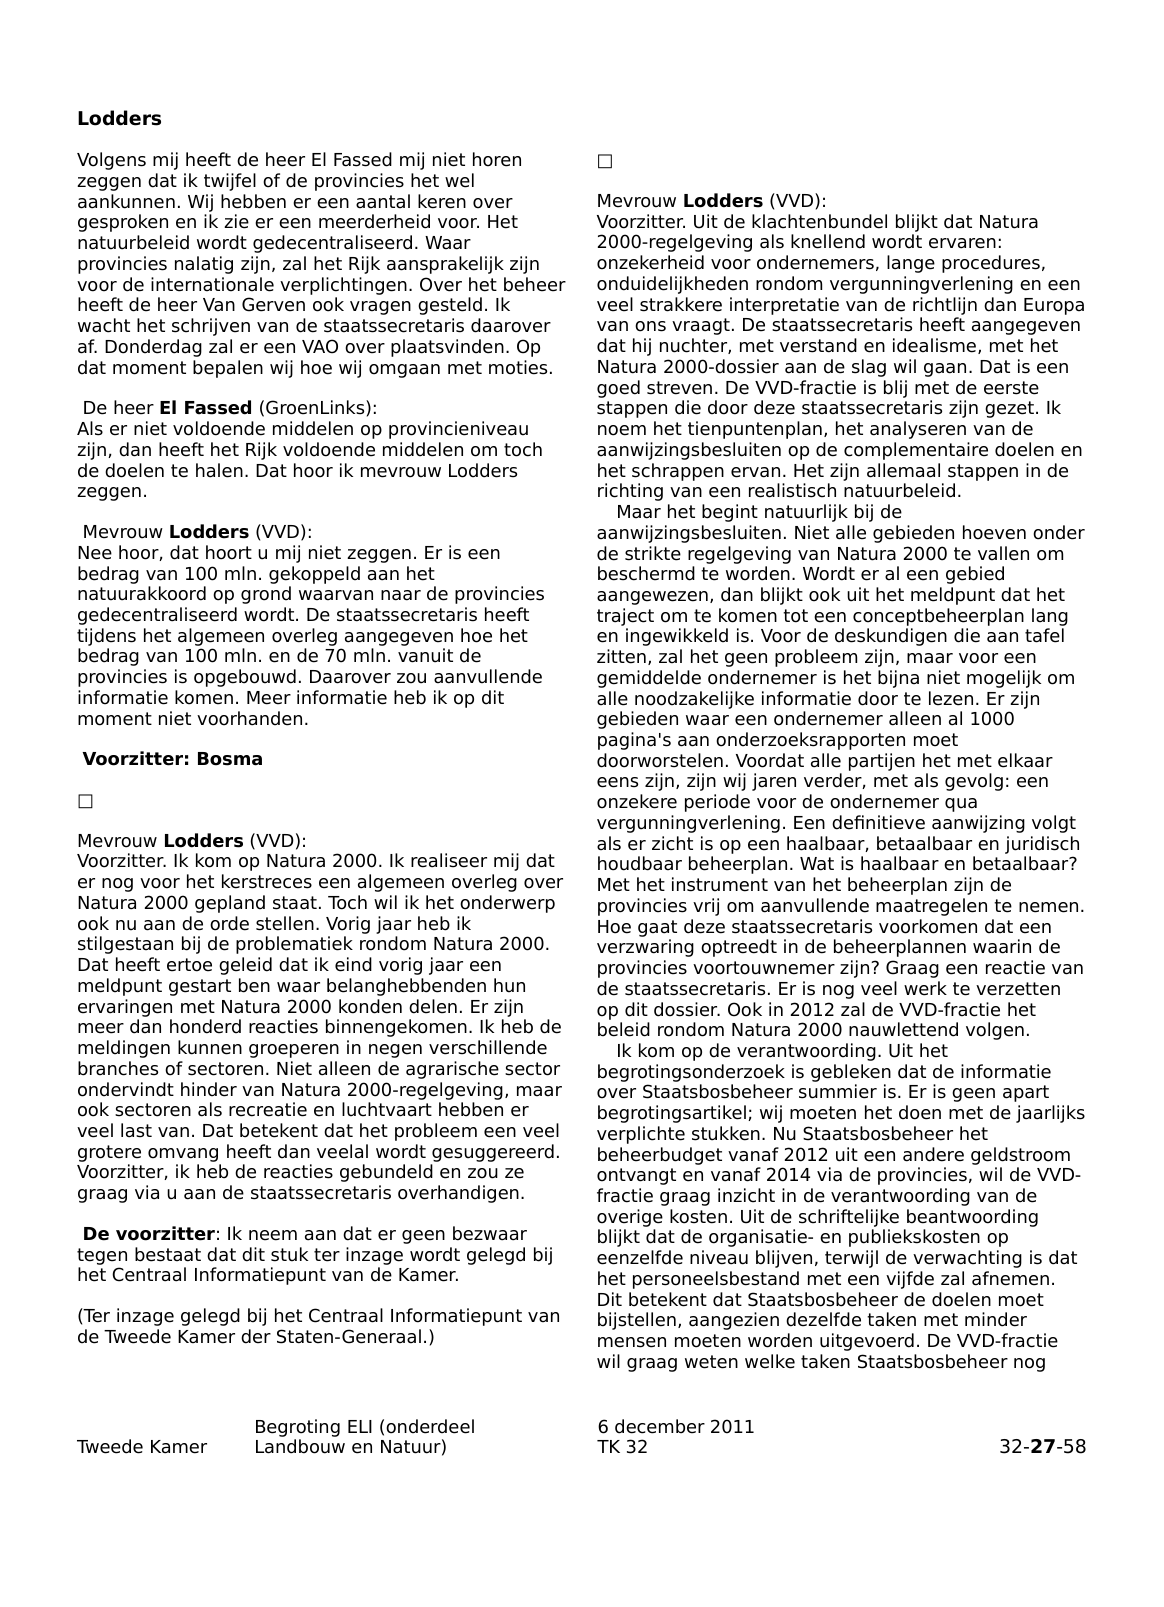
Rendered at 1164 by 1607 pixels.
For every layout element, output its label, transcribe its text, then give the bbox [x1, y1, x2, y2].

text Voorzitter. Uit de klachtenbundel blijkt dat Natura 2000-regelgeving als knellend wordt ervaren: onzekerheid voor ondernemers, lange procedures, onduidelijkheden rondom vergunningverlening en een veel strakkere interpretatie van de richtlijn dan Europa van ons vraagt. De staatssecretaris heeft aangegeven dat hij nuchter, met verstand en idealisme, met het Natura 2000-dossier aan de slag wil gaan. Dat is een goed streven. De VVD-fractie is blij met de eerste stappen die door deze staatssecretaris zijn gezet. Ik noem het tienpuntenplan, het analyseren van de aanwijzingsbesluiten op de complementaire doelen en het schrappen ervan. Het zijn allemaal stappen in de richting van een realistisch natuurbeleid. [596, 212, 1087, 502]
text Mevrouw Lodders (VVD): [77, 522, 567, 543]
text Maar het begint natuurlijk bij de aanwijzingsbesluiten. Niet alle gebieden hoeven onder de strikte regelgeving van Natura 2000 te vallen om beschermd te worden. Wordt er al een gebied aangewezen, dan blijkt ook uit het meldpunt dat het traject om te komen tot een conceptbeheerplan lang en ingewikkeld is. Voor de deskundigen die aan tafel zitten, zal het geen probleem zijn, maar voor een gemiddelde ondernemer is het bijna niet mogelijk om alle noodzakelijke informatie door te lezen. Er zijn gebieden waar een ondernemer alleen al 1000 pagina's aan onderzoeksrapporten moet doorworstelen. Voordat alle partijen het met elkaar eens zijn, zijn wij jaren verder, met als gevolg: een onzekere periode voor de ondernemer qua vergunningverlening. Een definitieve aanwijzing volgt als er zicht is op een haalbaar, betaalbaar en juridisch houdbaar beheerplan. Wat is haalbaar en betaalbaar? Met het instrument van het beheerplan zijn de provincies vrij om aanvullende maatregelen te nemen. Hoe gaat deze staatssecretaris voorkomen dat een verzwaring optreedt in de beheerplannen waarin de provincies voortouwnemer zijn? Graag een reactie van de staatssecretaris. Er is nog veel werk te verzetten op dit dossier. Ook in 2012 zal de VVD-fractie het beleid rondom Natura 2000 nauwlettend volgen. [596, 502, 1087, 1041]
text Volgens mij heeft de heer El Fassed mij niet horen zeggen dat ik twijfel of de provincies het wel aankunnen. Wij hebben er een aantal keren over gesproken en ik zie er een meerderheid voor. Het natuurbeleid wordt gedecentraliseerd. Waar provincies nalatig zijn, zal het Rijk aansprakelijk zijn voor de internationale verplichtingen. Over het beheer heeft de heer Van Gerven ook vragen gesteld. Ik wacht het schrijven van de staatssecretaris daarover af. Donderdag zal er een VAO over plaatsvinden. Op dat moment bepalen wij hoe wij omgaan met moties. [77, 150, 567, 378]
text Voorzitter: Bosma [77, 749, 567, 770]
text Mevrouw Lodders (VVD): [77, 831, 567, 851]
text De voorzitter: Ik neem aan dat er geen bezwaar tegen bestaat dat dit stuk ter inzage wordt gelegd bij het Centraal Informatiepunt van de Kamer. [77, 1224, 567, 1286]
text Mevrouw Lodders (VVD): [596, 191, 1087, 212]
text Als er niet voldoende middelen op provincieniveau zijn, dan heeft het Rijk voldoende middelen om toch de doelen te halen. Dat hoor ik mevrouw Lodders zeggen. [77, 419, 567, 502]
text De heer El Fassed (GroenLinks): [77, 398, 567, 419]
text Ik kom op de verantwoording. Uit het begrotingsonderzoek is gebleken dat de informatie over Staatsbosbeheer summier is. Er is geen apart begrotingsartikel; wij moeten het doen met de jaarlijks verplichte stukken. Nu Staatsbosbeheer het beheerbudget vanaf 2012 uit een andere geldstroom ontvangt en vanaf 2014 via de provincies, wil de VVD-fractie graag inzicht in de verantwoording van de overige kosten. Uit de schriftelijke beantwoording blijkt dat de organisatie- en publiekskosten op eenzelfde niveau blijven, terwijl de verwachting is dat het personeelsbestand met een vijfde zal afnemen. Dit betekent dat Staatsbosbeheer de doelen moet bijstellen, aangezien dezelfde taken met minder mensen moeten worden uitgevoerd. De VVD-fractie wil graag weten welke taken Staatsbosbeheer nog [596, 1041, 1087, 1372]
text □ [596, 150, 1087, 171]
text Nee hoor, dat hoort u mij niet zeggen. Er is een bedrag van 100 mln. gekoppeld aan het natuurakkoord op grond waarvan naar de provincies gedecentraliseerd wordt. De staatssecretaris heeft tijdens het algemeen overleg aangegeven hoe het bedrag van 100 mln. en de 70 mln. vanuit de provincies is opgebouwd. Daarover zou aanvullende informatie komen. Meer informatie heb ik op dit moment niet voorhanden. [77, 543, 567, 729]
text Voorzitter. Ik kom op Natura 2000. Ik realiseer mij dat er nog voor het kerstreces een algemeen overleg over Natura 2000 gepland staat. Toch wil ik het onderwerp ook nu aan de orde stellen. Vorig jaar heb ik stilgestaan bij de problematiek rondom Natura 2000. Dat heeft ertoe geleid dat ik eind vorig jaar een meldpunt gestart ben waar belanghebbenden hun ervaringen met Natura 2000 konden delen. Er zijn meer dan honderd reacties binnengekomen. Ik heb de meldingen kunnen groeperen in negen verschillende branches of sectoren. Niet alleen de agrarische sector ondervindt hinder van Natura 2000-regelgeving, maar ook sectoren als recreatie en luchtvaart hebben er veel last van. Dat betekent dat het probleem een veel grotere omvang heeft dan veelal wordt gesuggereerd. Voorzitter, ik heb de reacties gebundeld en zou ze graag via u aan de staatssecretaris overhandigen. [77, 851, 567, 1204]
text (Ter inzage gelegd bij het Centraal Informatiepunt van de Tweede Kamer der Staten-Generaal.) [77, 1306, 567, 1347]
text □ [77, 790, 567, 811]
